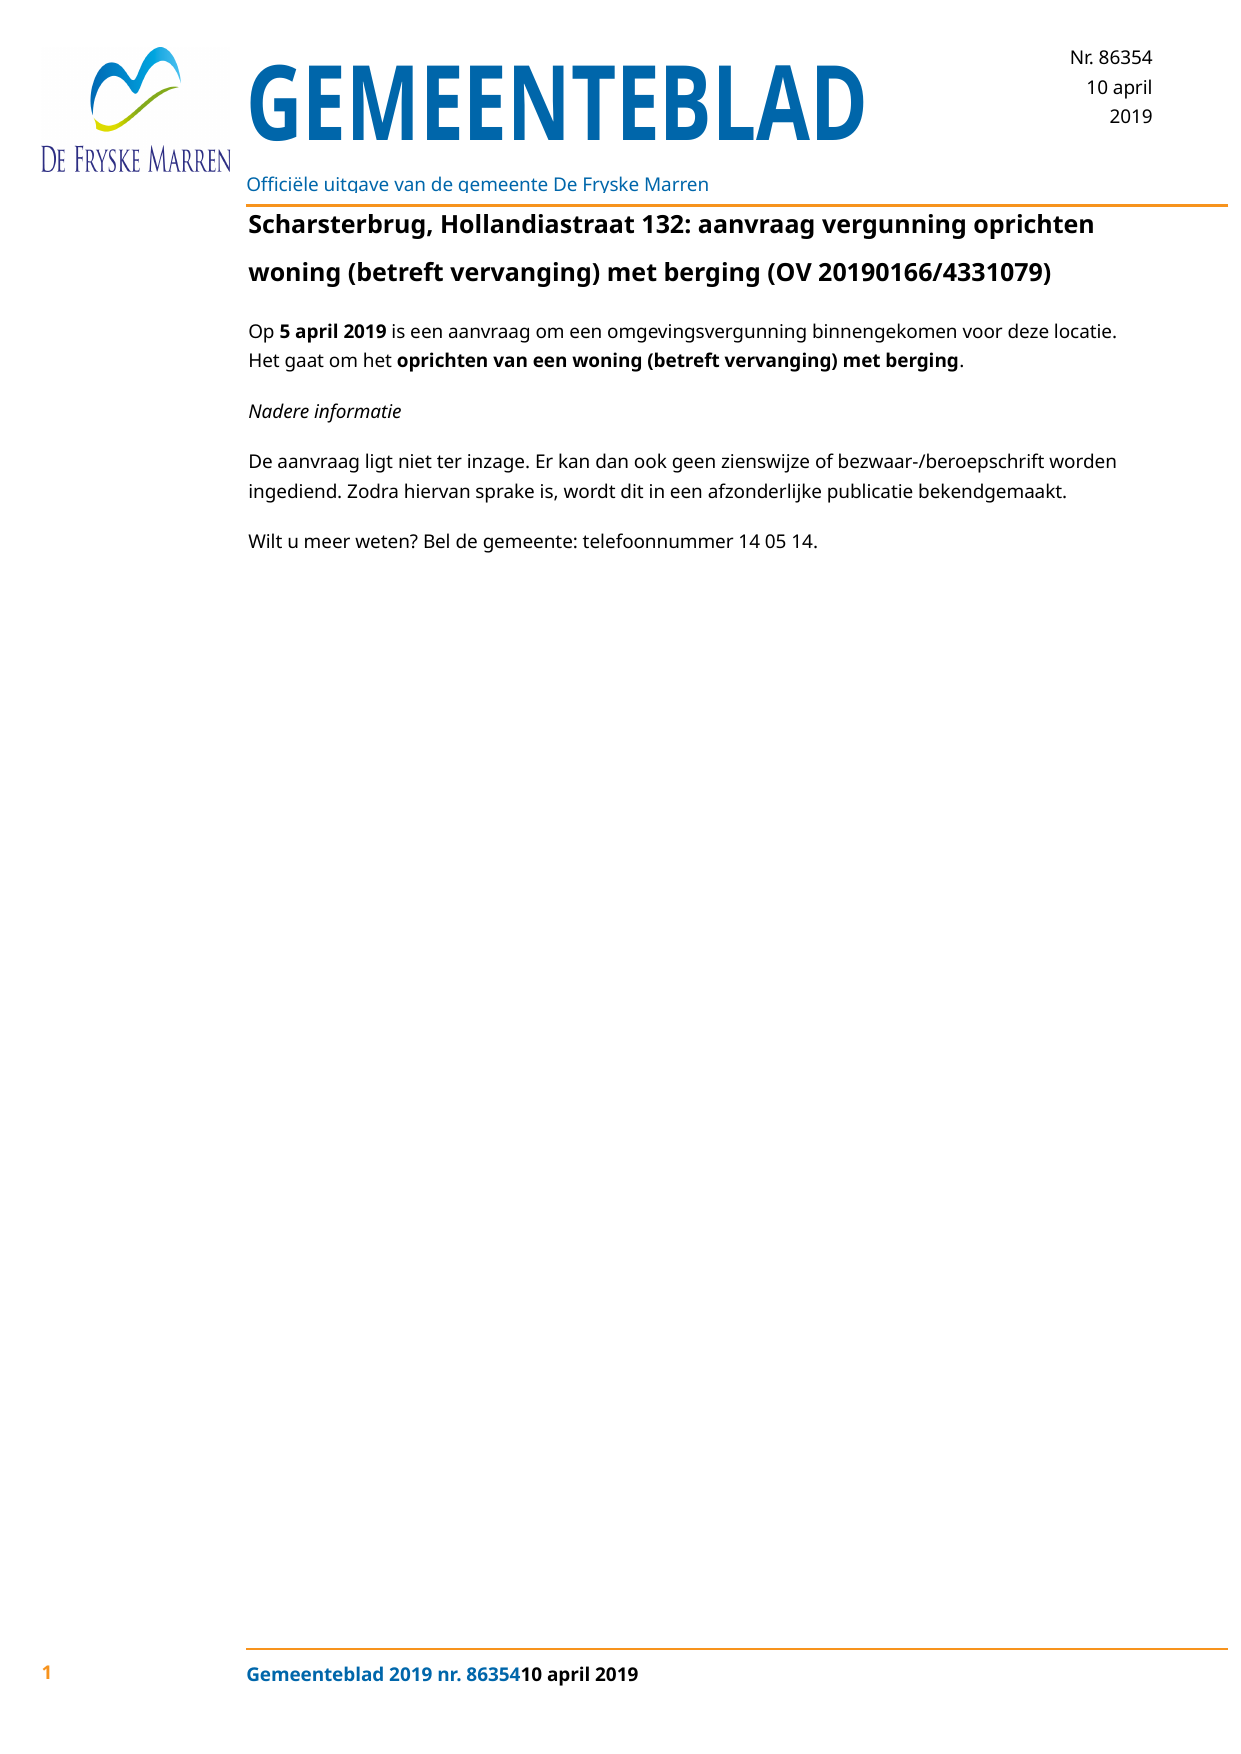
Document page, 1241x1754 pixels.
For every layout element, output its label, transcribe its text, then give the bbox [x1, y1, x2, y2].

text Op 5 april 2019 is een aanvraag om een omgevingsvergunning binnengekomen voor deze locatie. Het gaat om het oprichten van een woning (betreft vervanging) met berging. [248, 318, 1152, 373]
picture [41, 47, 231, 172]
text Nadere informatie [248, 398, 1152, 424]
text De aanvraag ligt niet ter inzage. Er kan dan ook geen zienswijze of bezwaar-/beroepschrift worden ingediend. Zodra hiervan sprake is, wordt dit in een afzonderlijke publicatie bekendgemaakt. [248, 448, 1152, 504]
text Wilt u meer weten? Bel de gemeente: telefoonnummer 14 05 14. [248, 528, 1152, 554]
text Scharsterbrug, Hollandiastraat 132: aanvraag vergunning oprichten woning (betreft vervanging) met berging (OV 20190166/4331079) [248, 207, 1152, 288]
